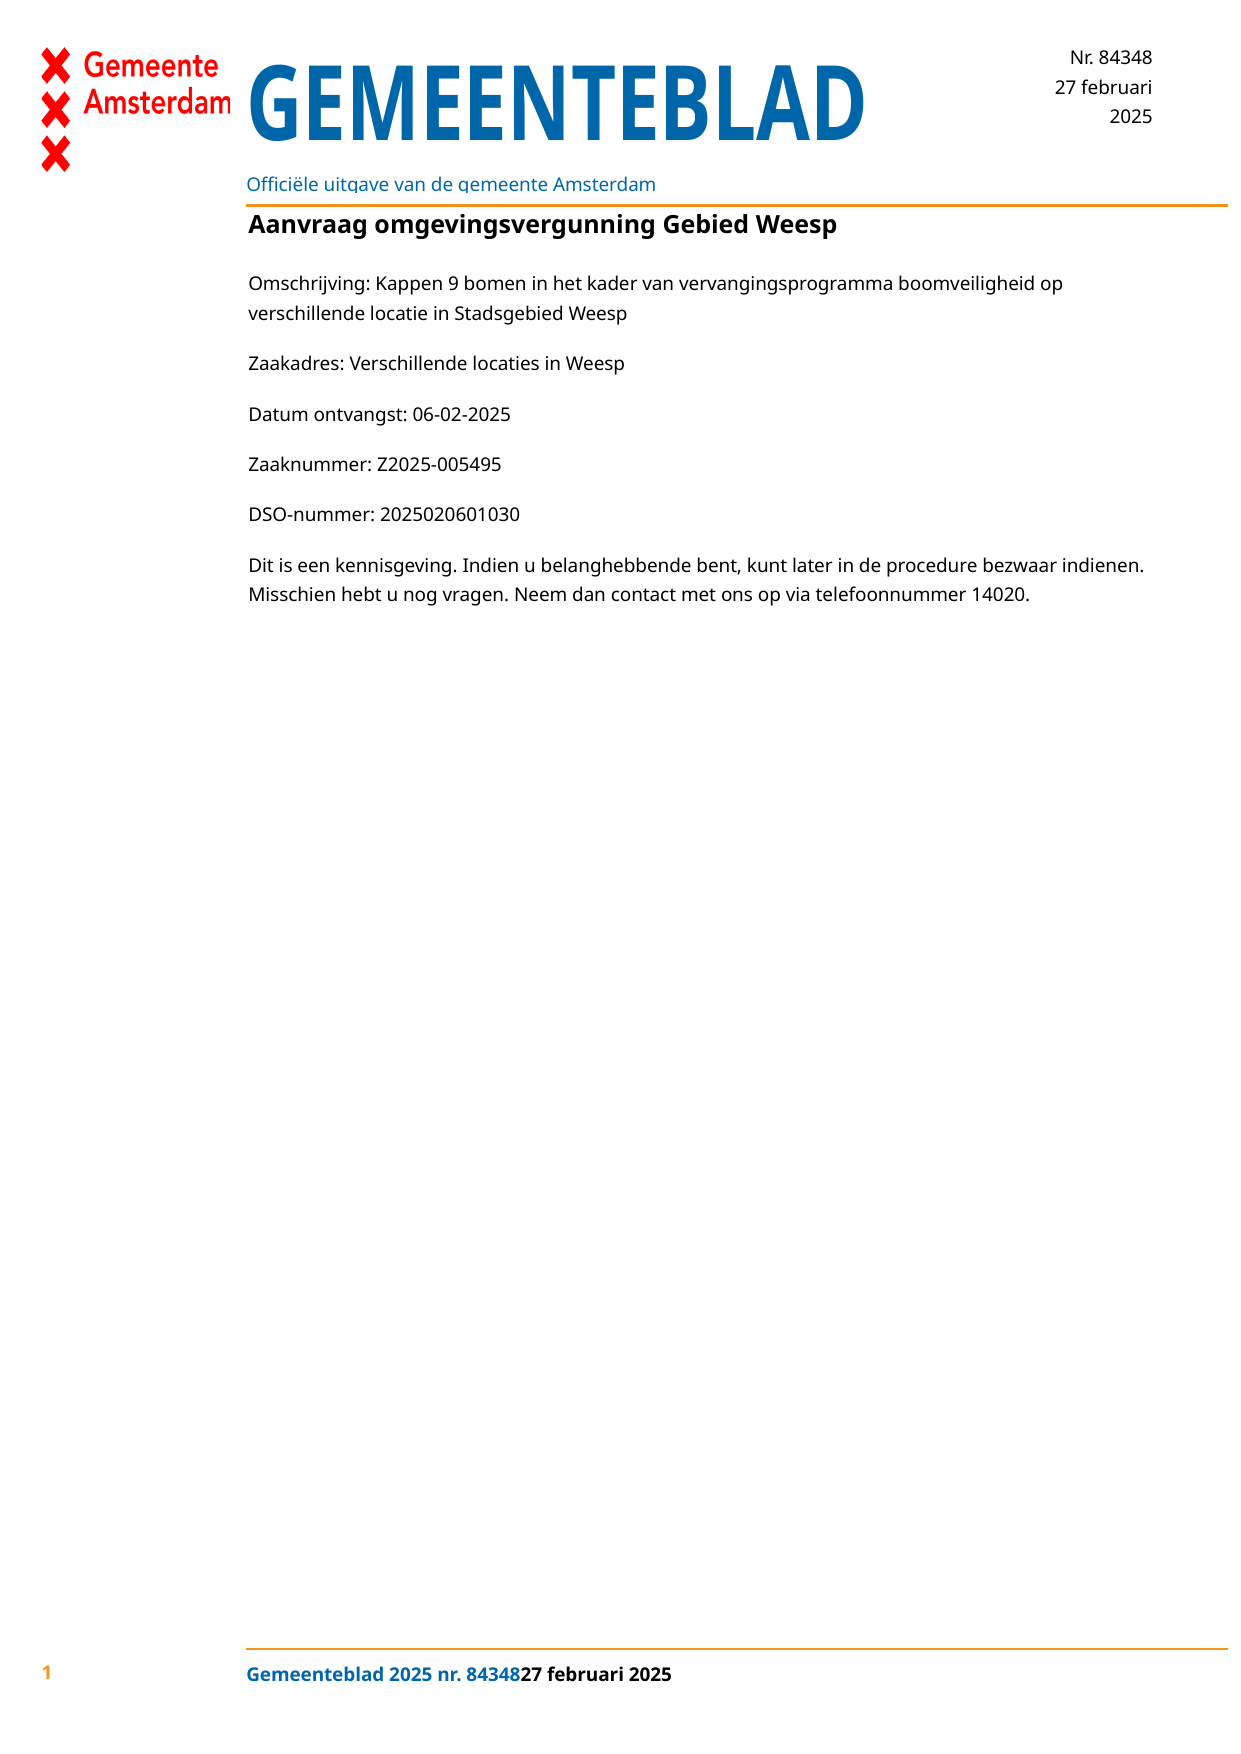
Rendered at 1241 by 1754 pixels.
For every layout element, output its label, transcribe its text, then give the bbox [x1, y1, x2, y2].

picture [41, 47, 231, 172]
text Zaaknummer: Z2025-005495 [248, 451, 1152, 477]
text Omschrijving: Kappen 9 bomen in het kader van vervangingsprogramma boomveiligheid op verschillende locatie in Stadsgebied Weesp [248, 270, 1152, 326]
text DSO-nummer: 2025020601030 [248, 502, 1152, 527]
text Datum ontvangst: 06-02-2025 [248, 401, 1152, 426]
text Zaakadres: Verschillende locaties in Weesp [248, 350, 1152, 376]
text Dit is een kennisgeving. Indien u belanghebbende bent, kunt later in de procedure bezwaar indienen. Misschien hebt u nog vragen. Neem dan contact met ons op via telefoonnummer 14020. [248, 552, 1152, 607]
text Aanvraag omgevingsvergunning Gebied Weesp [248, 207, 1152, 241]
